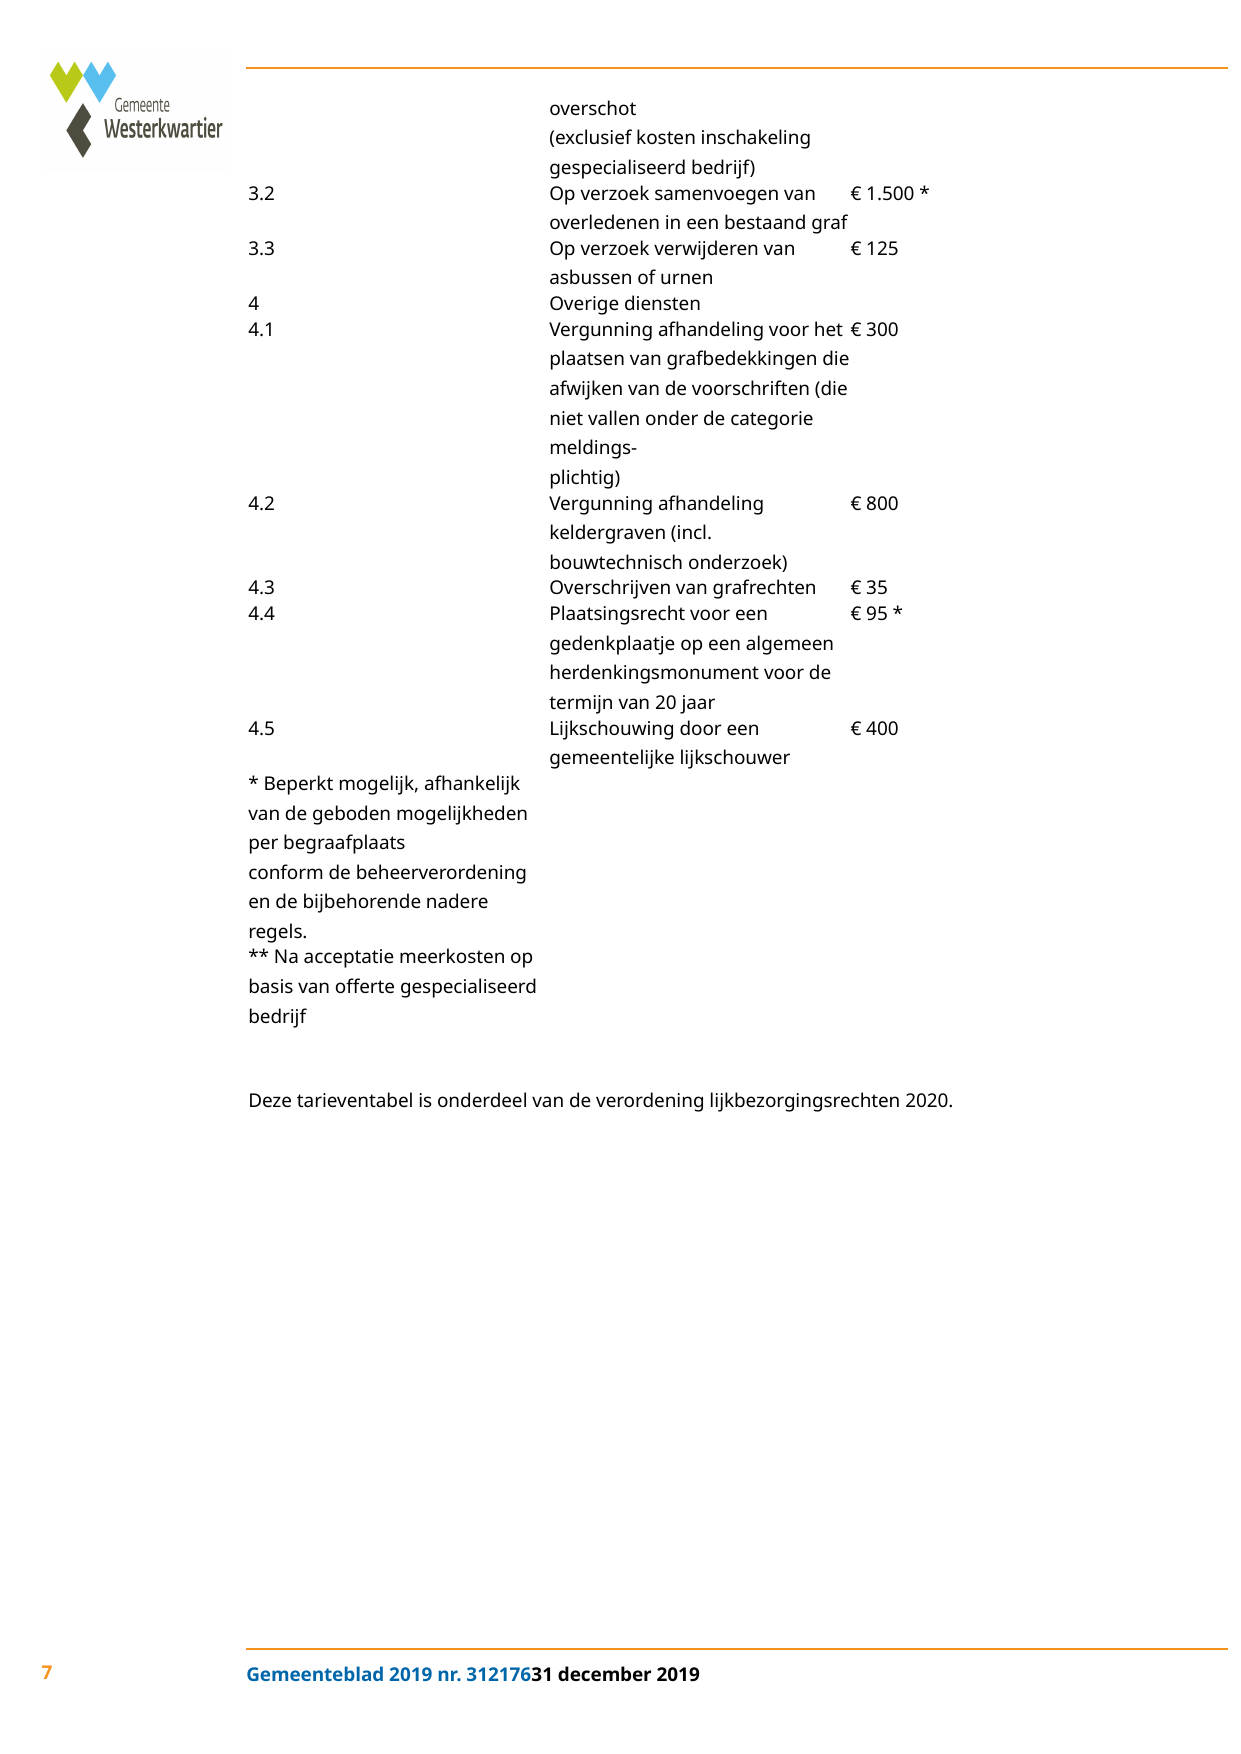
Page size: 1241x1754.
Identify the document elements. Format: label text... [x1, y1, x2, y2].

table_cell € 1.500 * [850, 180, 1152, 235]
table_cell Op verzoek verwijderen van asbussen of urnen [549, 235, 850, 290]
table_cell 4.5 [248, 715, 549, 770]
table_cell [248, 1029, 549, 1054]
table_cell € 400 [850, 715, 1152, 770]
table_cell € 35 [850, 575, 1152, 600]
table_cell € 125 [850, 235, 1152, 290]
table_cell 4.1 [248, 316, 549, 490]
table_cell 4.3 [248, 575, 549, 600]
table_cell € 800 [850, 490, 1152, 574]
table_cell Op verzoek samenvoegen van overledenen in een bestaand graf [549, 180, 850, 235]
table_cell [850, 290, 1152, 316]
picture [41, 47, 231, 172]
table_cell Plaatsingsrecht voor een gedenkplaatje op een algemeen herdenkingsmonument voor de termijn van 20 jaar [549, 600, 850, 715]
table_cell 4 [248, 290, 549, 316]
table_cell Vergunning afhandeling voor het plaatsen van grafbedekkingen die afwijken van de voorschriften (die niet vallen onder de categorie meldings- plichtig) [549, 316, 850, 490]
table_cell 3.3 [248, 235, 549, 290]
table_cell 3.2 [248, 180, 549, 235]
table_cell [248, 95, 549, 180]
table_cell Overschrijven van grafrechten [549, 575, 850, 600]
text Deze tarieventabel is onderdeel van de verordening lijkbezorgingsrechten 2020. [248, 1087, 1152, 1113]
table_cell Overige diensten [549, 290, 850, 316]
table_cell Vergunning afhandeling keldergraven (incl. bouwtechnisch onderzoek) [549, 490, 850, 574]
table_cell overschot (exclusief kosten inschakeling gespecialiseerd bedrijf) [549, 95, 850, 180]
table_cell € 300 [850, 316, 1152, 490]
table_cell Lijkschouwing door een gemeentelijke lijkschouwer [549, 715, 850, 770]
table_cell [850, 95, 1152, 180]
table_cell € 95 * [850, 600, 1152, 715]
table_cell 4.4 [248, 600, 549, 715]
table_cell ** Na acceptatie meerkosten op basis van offerte gespecialiseerd bedrijf [248, 944, 549, 1029]
table_cell * Beperkt mogelijk, afhankelijk van de geboden mogelijkheden per begraafplaats conform de beheerverordening en de bijbehorende nadere regels. [248, 770, 549, 944]
table_cell 4.2 [248, 490, 549, 574]
